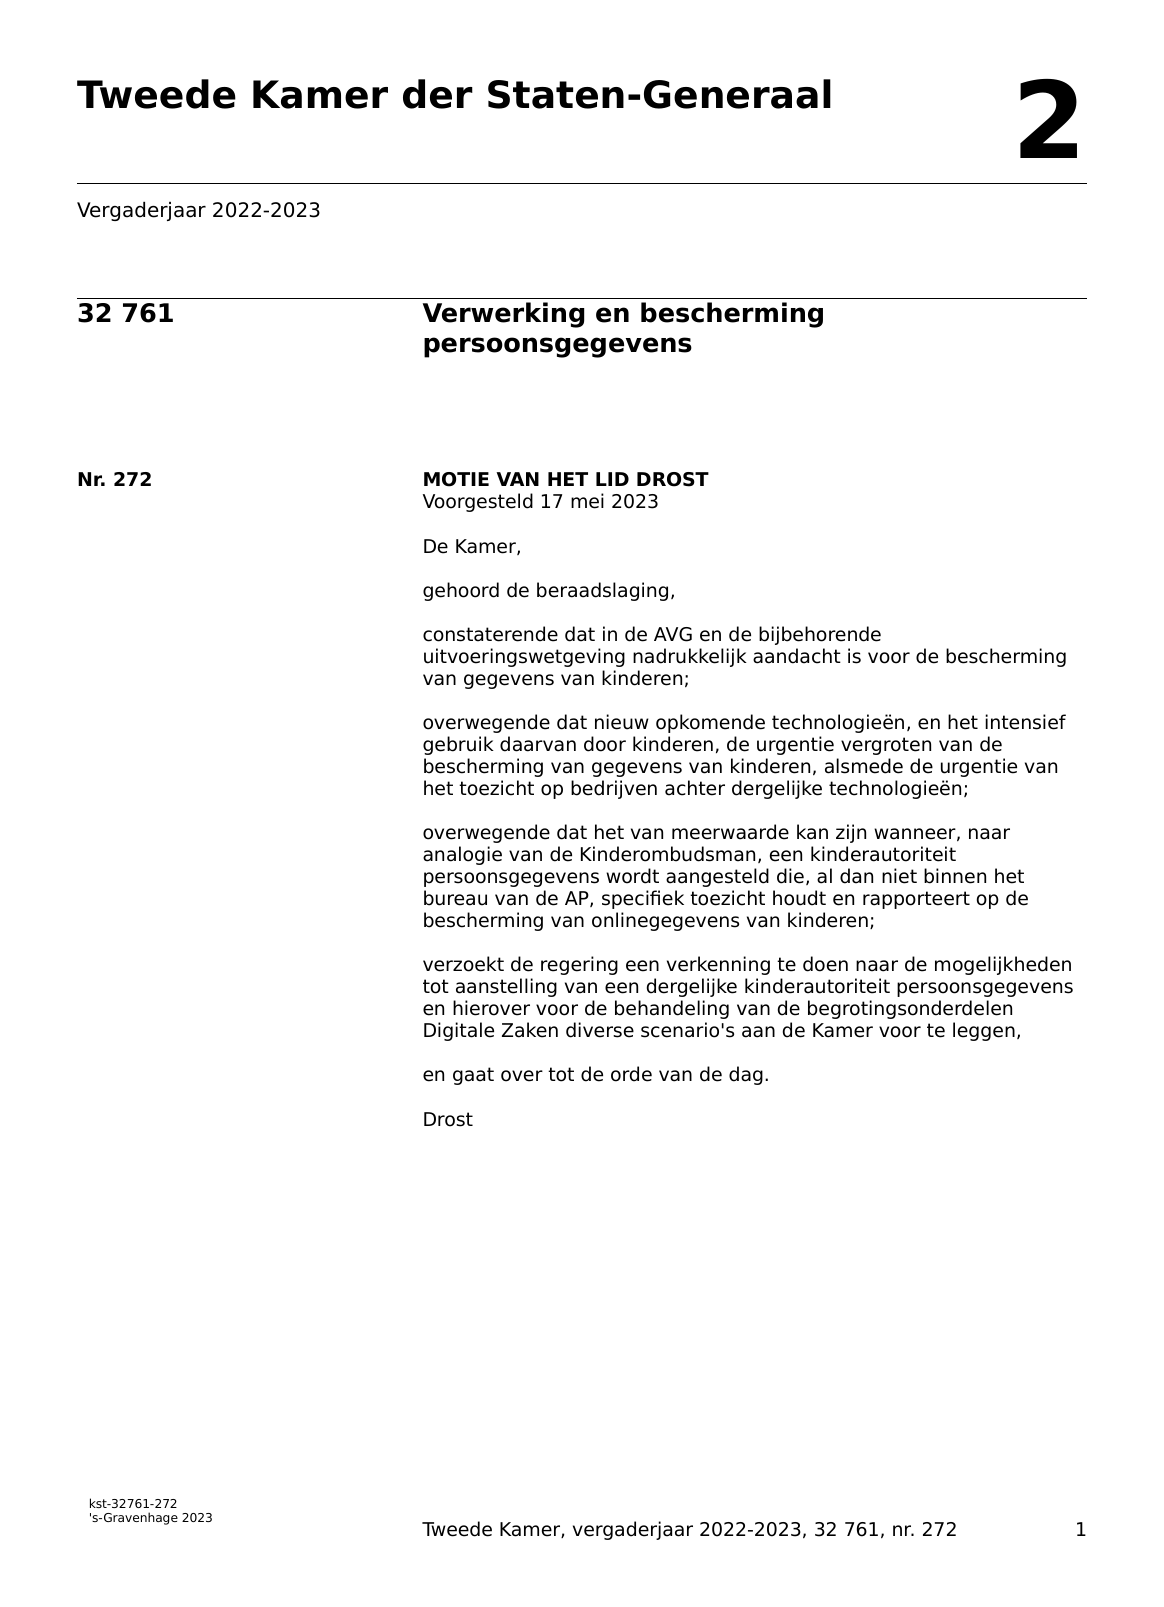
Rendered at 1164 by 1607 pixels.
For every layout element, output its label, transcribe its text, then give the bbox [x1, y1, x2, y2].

text overwegende dat nieuw opkomende technologieën, en het intensief gebruik daarvan door kinderen, de urgentie vergroten van de bescherming van gegevens van kinderen, alsmede de urgentie van het toezicht op bedrijven achter dergelijke technologieën; [422, 712, 1087, 800]
text De Kamer, [422, 536, 1087, 557]
text overwegende dat het van meerwaarde kan zijn wanneer, naar analogie van de Kinderombudsman, een kinderautoriteit persoonsgegevens wordt aangesteld die, al dan niet binnen het bureau van de AP, specifiek toezicht houdt en rapporteert op de bescherming van onlinegegevens van kinderen; [422, 822, 1087, 932]
text Voorgesteld 17 mei 2023 [422, 491, 1087, 513]
text en gaat over tot de orde van de dag. [422, 1064, 1087, 1086]
table_header 2 [886, 59, 1087, 183]
subtitle 32 761 Verwerking en bescherming persoonsgegevens [77, 299, 1087, 358]
text Drost [422, 1108, 1087, 1130]
subtitle Nr. 272 MOTIE VAN HET LID DROST [77, 469, 1087, 491]
text 's-Gravenhage 2023 [88, 1511, 323, 1525]
text verzoekt de regering een verkenning te doen naar de mogelijkheden tot aanstelling van een dergelijke kinderautoriteit persoonsgegevens en hierover voor de behandeling van de begrotingsonderdelen Digitale Zaken diverse scenario's aan de Kamer voor te leggen, [422, 954, 1087, 1042]
table_cell Vergaderjaar 2022-2023 [77, 184, 1087, 298]
text constaterende dat in de AVG en de bijbehorende uitvoeringswetgeving nadrukkelijk aandacht is voor de bescherming van gegevens van kinderen; [422, 624, 1087, 690]
text gehoord de beraadslaging, [422, 580, 1087, 602]
text kst-32761-272 [88, 1497, 323, 1511]
table_header Tweede Kamer der Staten-Generaal [77, 59, 886, 183]
